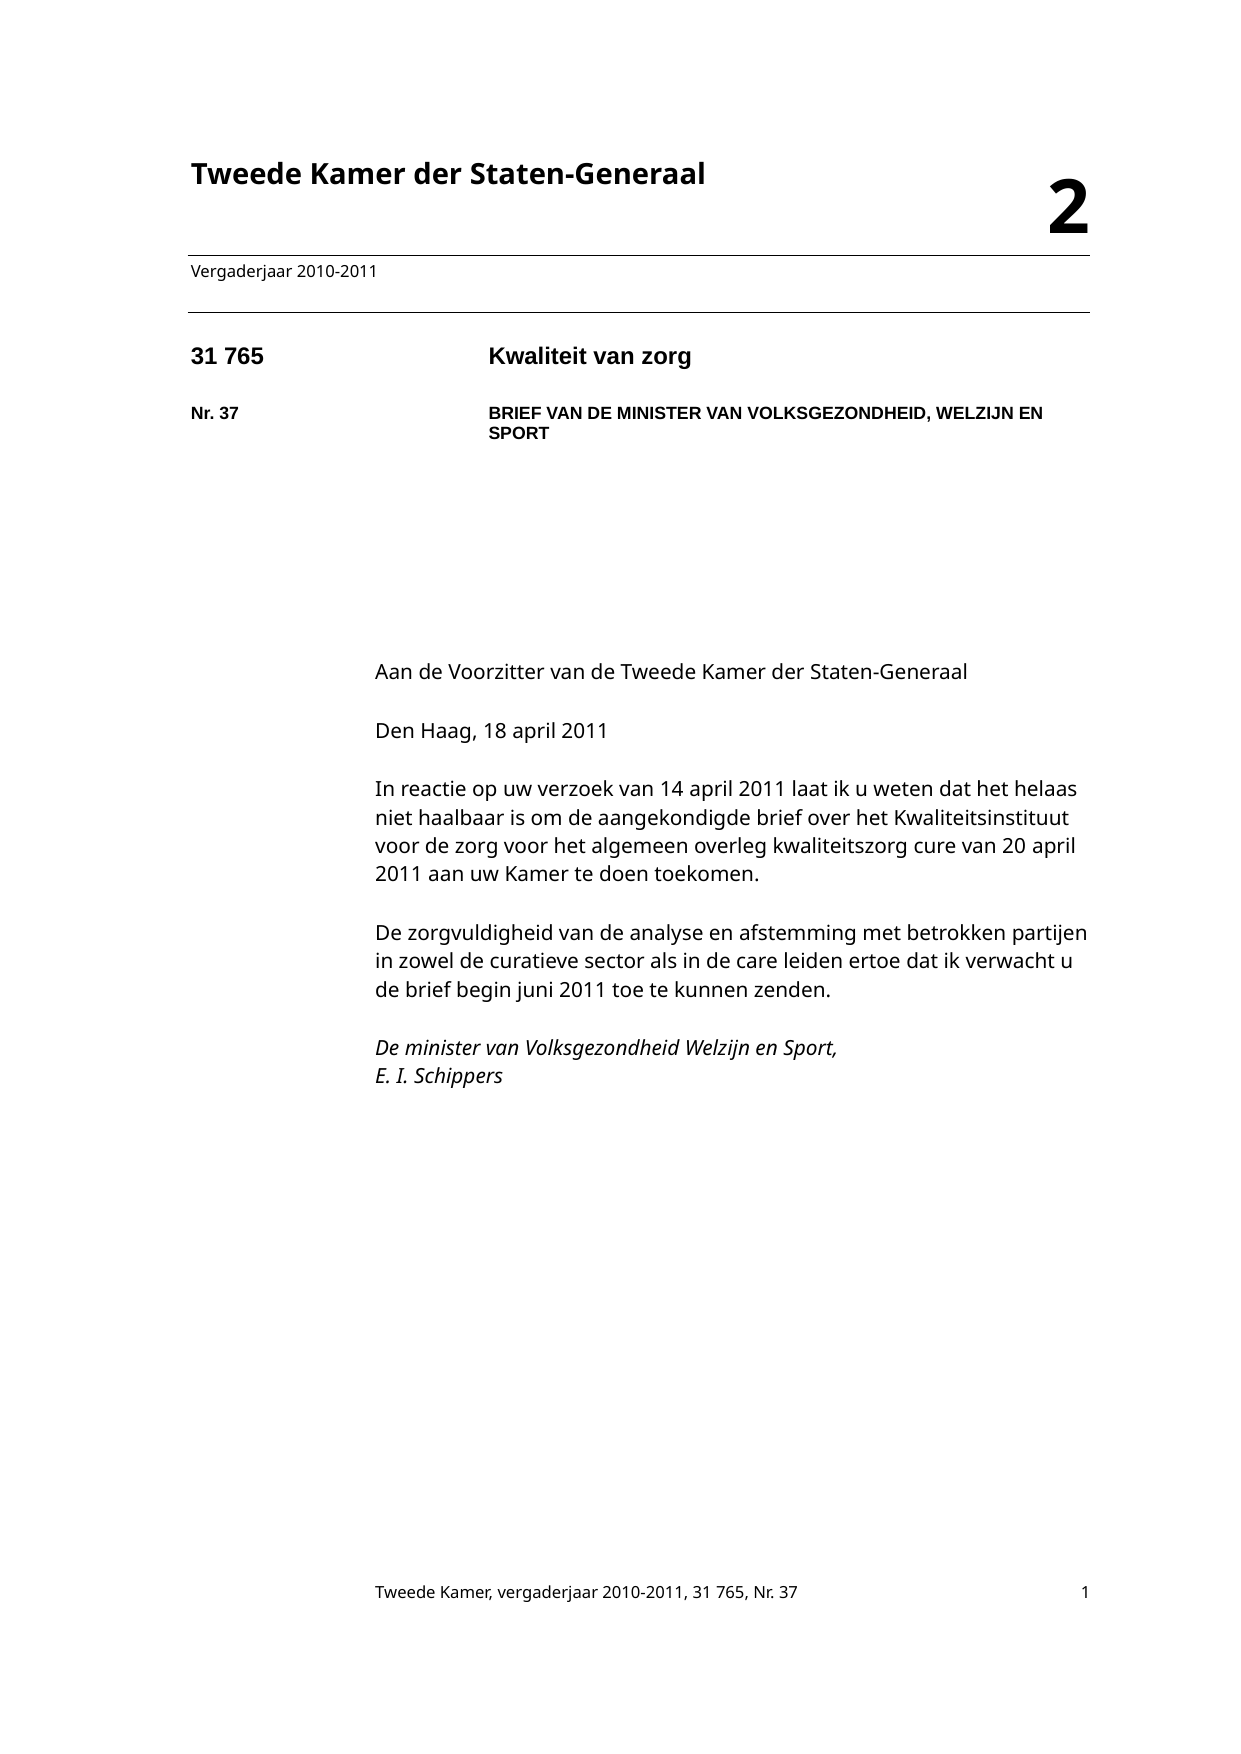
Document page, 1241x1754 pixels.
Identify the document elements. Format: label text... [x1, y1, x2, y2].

table_cell Kwaliteit van zorg [485, 339, 1090, 399]
table_cell BRIEF VAN DE MINISTER VAN VOLKSGEZONDHEID, WELZIJN EN SPORT [485, 399, 1090, 539]
table_header 2 [910, 150, 1090, 255]
text E. I. Schippers [375, 1062, 1090, 1090]
table_cell [485, 313, 1090, 339]
table_cell 31 765 [188, 339, 485, 399]
text Aan de Voorzitter van de Tweede Kamer der Staten-Generaal [375, 657, 1090, 686]
table_cell [188, 313, 485, 339]
table_cell Nr. 37 [188, 399, 485, 539]
table_cell [485, 256, 1090, 312]
text De minister van Volksgezondheid Welzijn en Sport, [375, 1033, 1090, 1062]
text In reactie op uw verzoek van 14 april 2011 laat ik u weten dat het helaas niet haalbaar is om de aangekondigde brief over het Kwaliteitsinstituut voor de zorg voor het algemeen overleg kwaliteitszorg cure van 20 april 2011 aan uw Kamer te doen toekomen. [375, 774, 1090, 888]
table_cell Vergaderjaar 2010-2011 [188, 256, 485, 312]
table_header Tweede Kamer der Staten-Generaal [188, 150, 909, 255]
text De zorgvuldigheid van de analyse en afstemming met betrokken partijen in zowel de curatieve sector als in de care leiden ertoe dat ik verwacht u de brief begin juni 2011 toe te kunnen zenden. [375, 918, 1090, 1003]
text Den Haag, 18 april 2011 [375, 716, 1090, 744]
